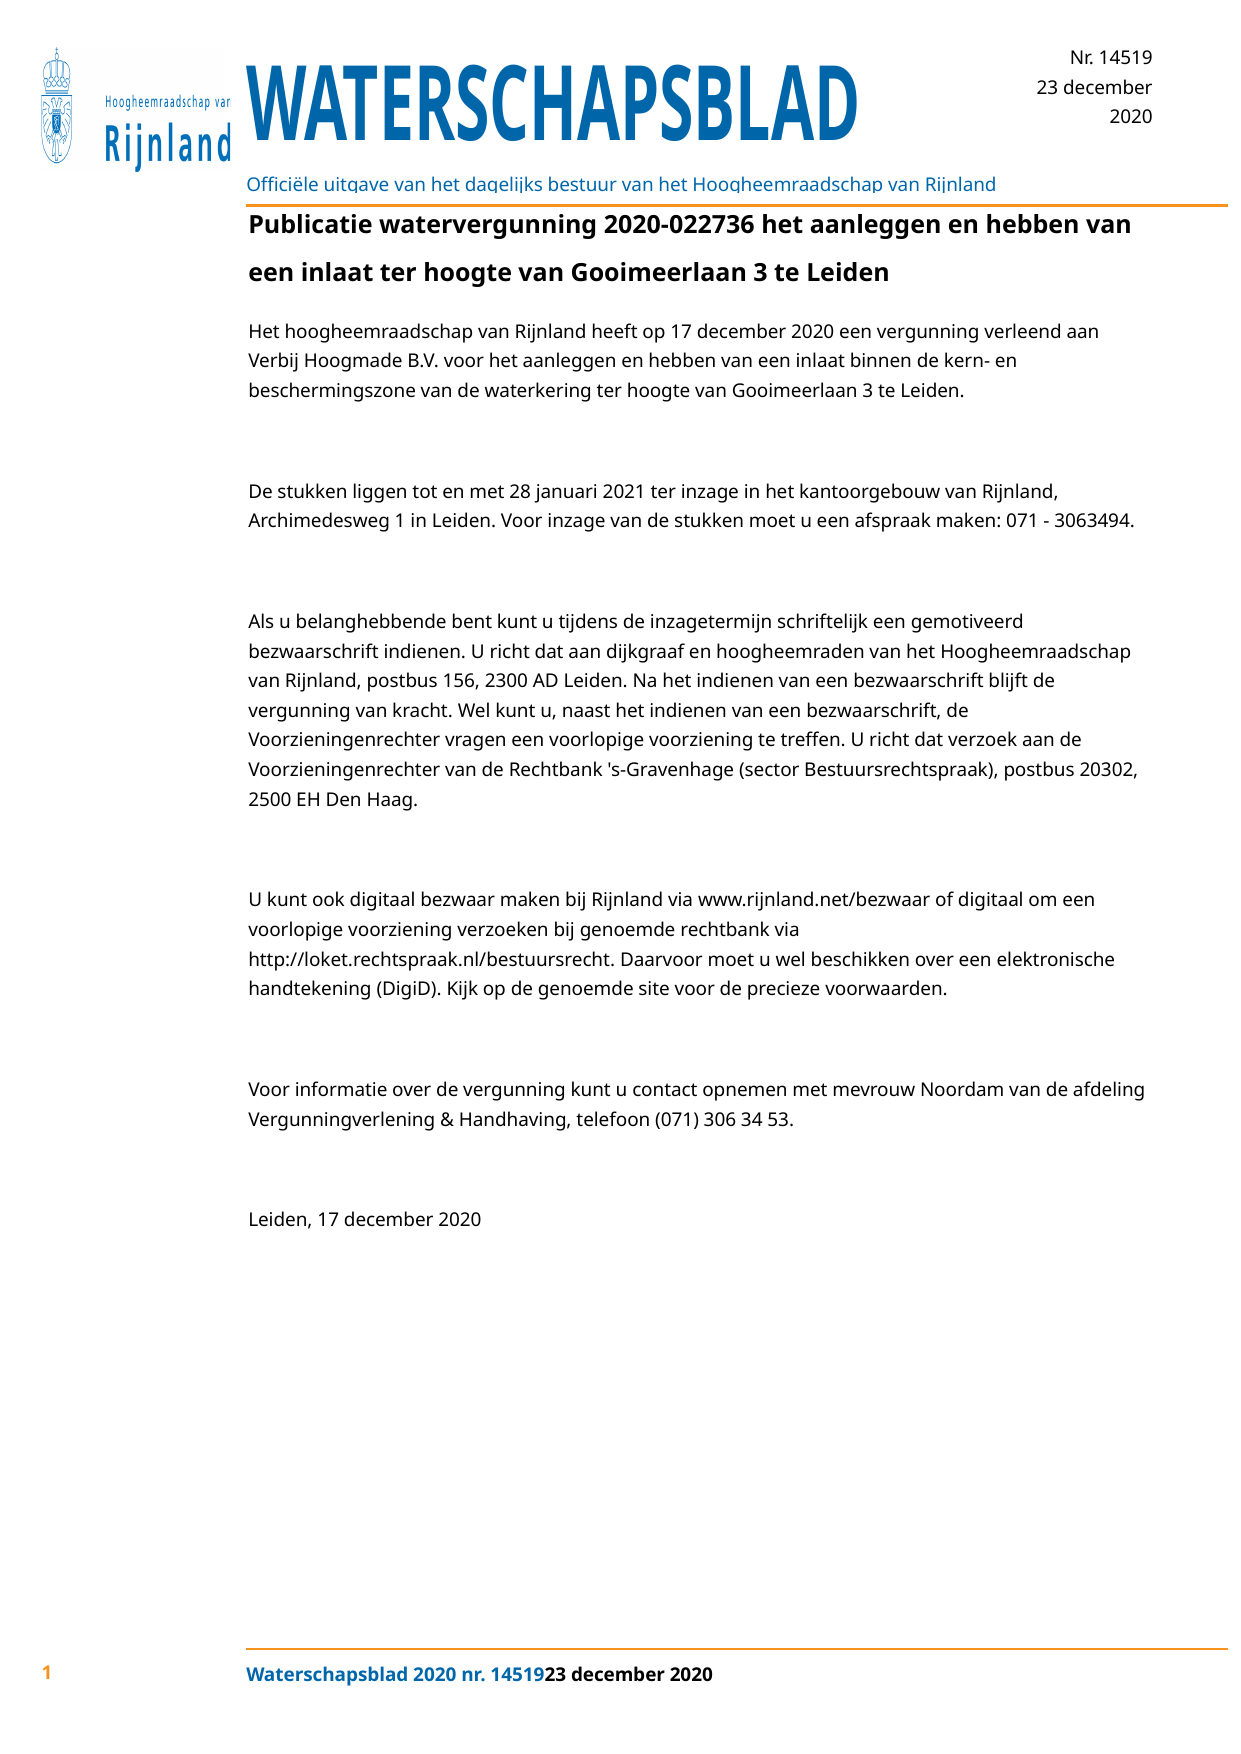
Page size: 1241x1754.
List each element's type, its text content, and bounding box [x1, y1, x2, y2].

text Leiden, 17 december 2020 [248, 1207, 1152, 1232]
text Het hoogheemraadschap van Rijnland heeft op 17 december 2020 een vergunning verleend aan Verbij Hoogmade B.V. voor het aanleggen en hebben van een inlaat binnen de kern- en beschermingszone van de waterkering ter hoogte van Gooimeerlaan 3 te Leiden. [248, 318, 1152, 403]
text Als u belanghebbende bent kunt u tijdens de inzagetermijn schriftelijk een gemotiveerd bezwaarschrift indienen. U richt dat aan dijkgraaf en hoogheemraden van het Hoogheemraadschap van Rijnland, postbus 156, 2300 AD Leiden. Na het indienen van een bezwaarschrift blijft de vergunning van kracht. Wel kunt u, naast het indienen van een bezwaarschrift, de Voorzieningenrechter vragen een voorlopige voorziening te treffen. U richt dat verzoek aan de Voorzieningenrechter van de Rechtbank 's-Gravenhage (sector Bestuursrechtspraak), postbus 20302, 2500 EH Den Haag. [248, 608, 1152, 812]
text De stukken liggen tot en met 28 januari 2021 ter inzage in het kantoorgebouw van Rijnland, Archimedesweg 1 in Leiden. Voor inzage van de stukken moet u een afspraak maken: 071 - 3063494. [248, 478, 1152, 533]
text U kunt ook digitaal bezwaar maken bij Rijnland via www.rijnland.net/bezwaar of digitaal om een voorlopige voorziening verzoeken bij genoemde rechtbank via http://loket.rechtspraak.nl/bestuursrecht. Daarvoor moet u wel beschikken over een elektronische handtekening (DigiD). Kijk op de genoemde site voor de precieze voorwaarden. [248, 887, 1152, 1001]
text Publicatie watervergunning 2020-022736 het aanleggen en hebben van een inlaat ter hoogte van Gooimeerlaan 3 te Leiden [248, 207, 1152, 288]
picture [41, 47, 231, 172]
text Voor informatie over de vergunning kunt u contact opnemen met mevrouw Noordam van de afdeling Vergunningverlening & Handhaving, telefoon (071) 306 34 53. [248, 1076, 1152, 1132]
